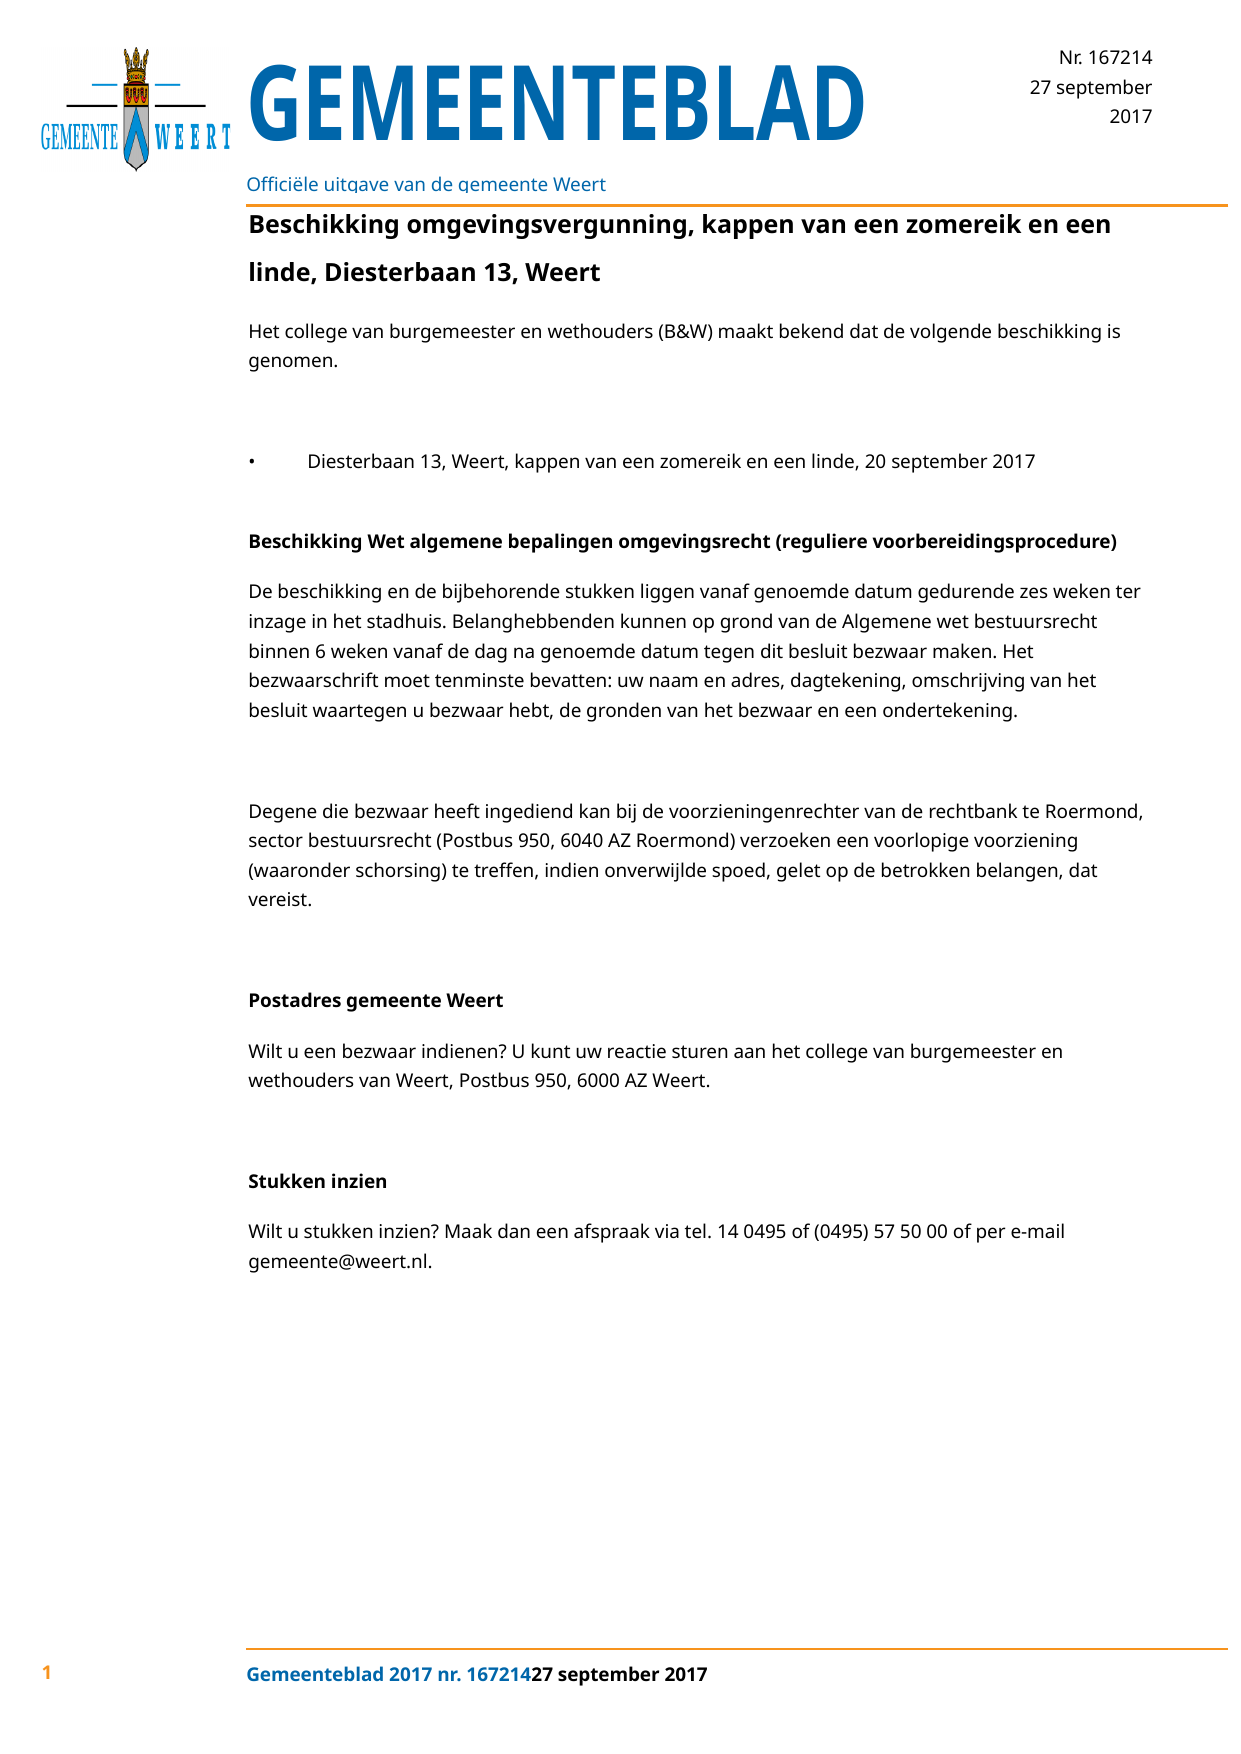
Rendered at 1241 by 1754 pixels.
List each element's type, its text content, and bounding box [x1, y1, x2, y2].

list Diesterbaan 13, Weert, kappen van een zomereik en een linde, 20 september 2017 [248, 448, 1152, 474]
text Degene die bezwaar heeft ingediend kan bij de voorzieningenrechter van de rechtbank te Roermond, sector bestuursrecht (Postbus 950, 6040 AZ Roermond) verzoeken een voorlopige voorziening (waaronder schorsing) te treffen, indien onverwijlde spoed, gelet op de betrokken belangen, dat vereist. [248, 798, 1152, 912]
text Beschikking omgevingsvergunning, kappen van een zomereik en een linde, Diesterbaan 13, Weert [248, 207, 1152, 288]
text Beschikking Wet algemene bepalingen omgevingsrecht (reguliere voorbereidingsprocedure) [248, 528, 1152, 554]
text Stukken inzien [248, 1168, 1152, 1194]
text De beschikking en de bijbehorende stukken liggen vanaf genoemde datum gedurende zes weken ter inzage in het stadhuis. Belanghebbenden kunnen op grond van de Algemene wet bestuursrecht binnen 6 weken vanaf de dag na genoemde datum tegen dit besluit bezwaar maken. Het bezwaarschrift moet tenminste bevatten: uw naam en adres, dagtekening, omschrijving van het besluit waartegen u bezwaar hebt, de gronden van het bezwaar en een ondertekening. [248, 579, 1152, 723]
text Wilt u stukken inzien? Maak dan een afspraak via tel. 14 0495 of (0495) 57 50 00 of per e-mail gemeente@weert.nl. [248, 1219, 1152, 1274]
picture [41, 47, 231, 172]
text Wilt u een bezwaar indienen? U kunt uw reactie sturen aan het college van burgemeester en wethouders van Weert, Postbus 950, 6000 AZ Weert. [248, 1038, 1152, 1093]
text Het college van burgemeester en wethouders (B&W) maakt bekend dat de volgende beschikking is genomen. [248, 318, 1152, 373]
text Postadres gemeente Weert [248, 987, 1152, 1013]
